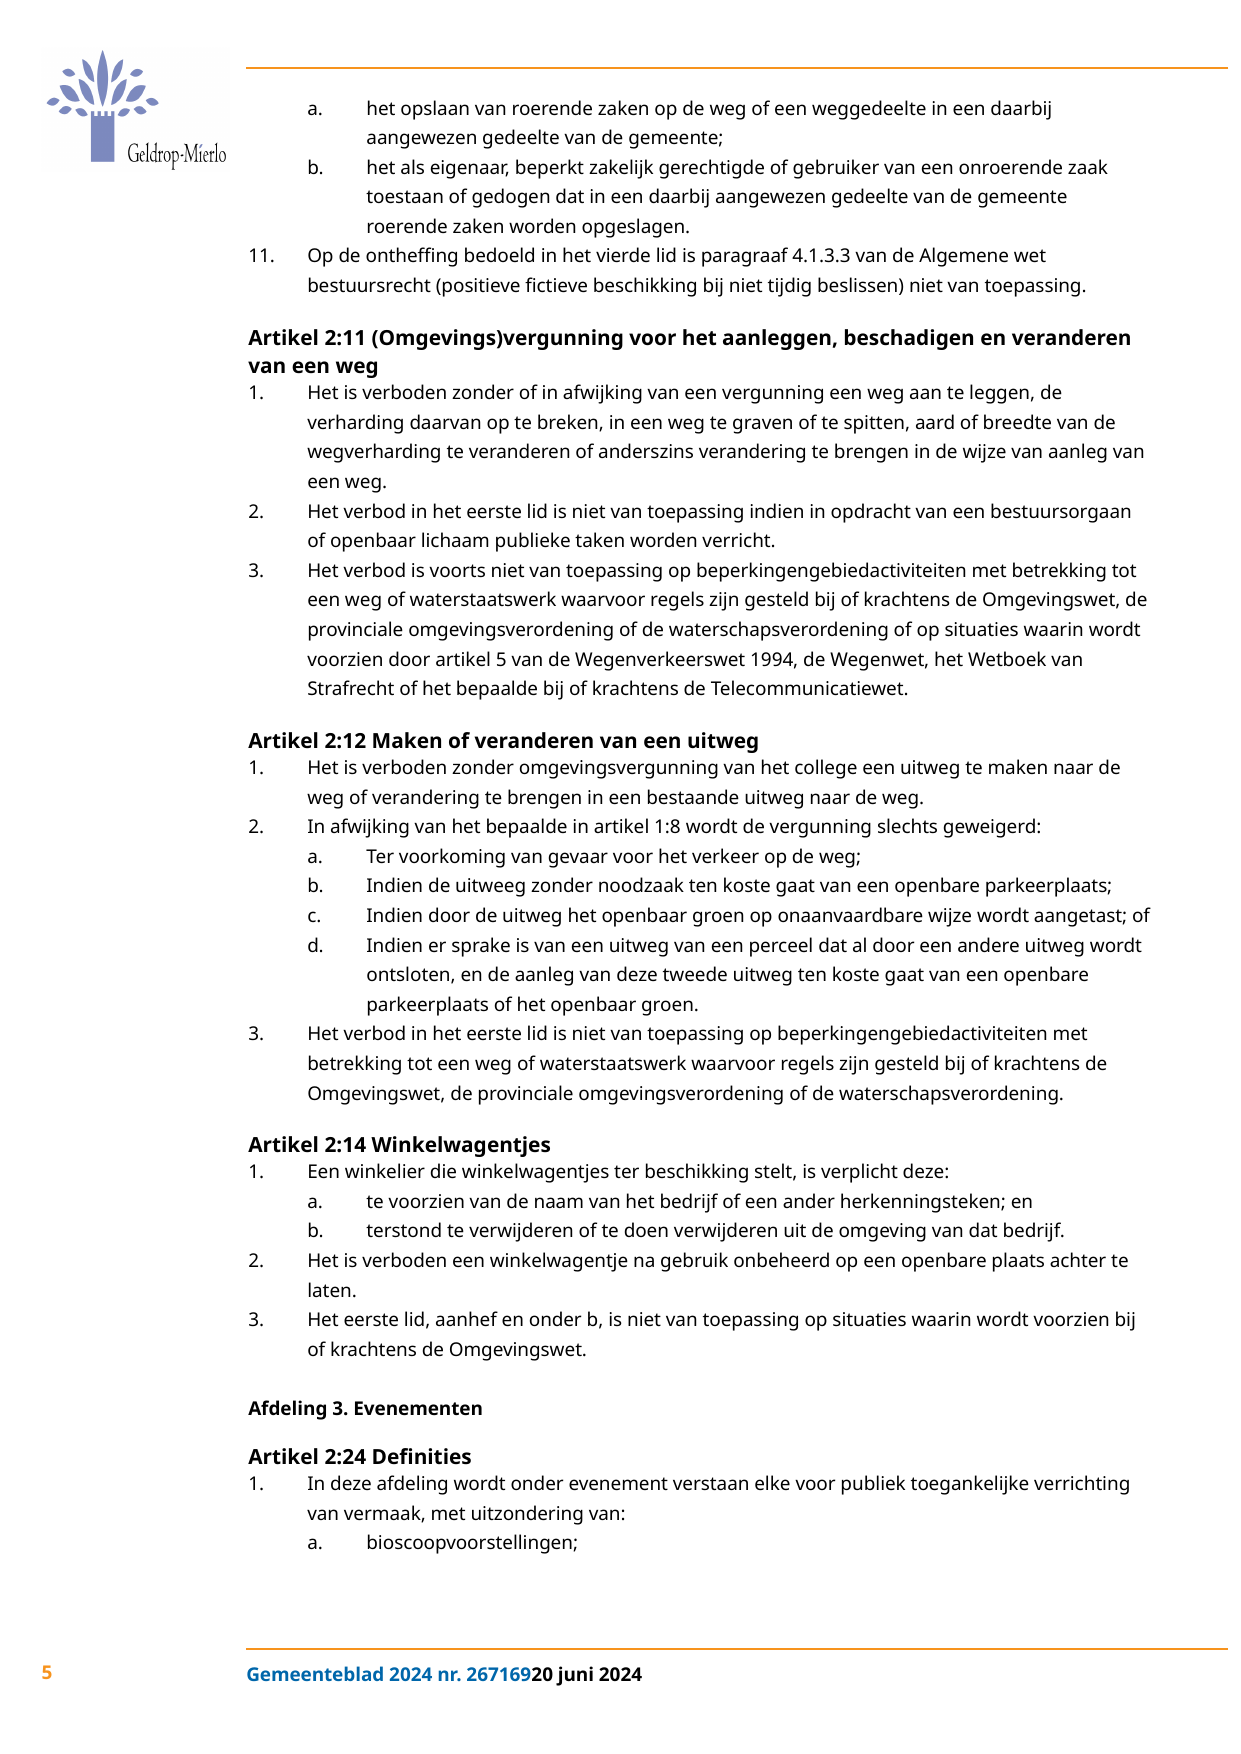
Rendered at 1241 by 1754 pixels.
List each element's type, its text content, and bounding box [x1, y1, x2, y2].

list bioscoopvoorstellingen; [307, 1529, 1152, 1555]
text Afdeling 3. Evenementen [248, 1395, 1152, 1421]
list Ter voorkoming van gevaar voor het verkeer op de weg; [307, 843, 1152, 869]
list Het is verboden zonder omgevingsvergunning van het college een uitweg te maken naar de weg of verandering te brengen in een bestaande uitweg naar de weg. [248, 754, 1152, 809]
list Het verbod in het eerste lid is niet van toepassing op beperkingengebiedactiviteiten met betrekking tot een weg of waterstaatswerk waarvoor regels zijn gesteld bij of krachtens de Omgevingswet, de provinciale omgevingsverordening of de waterschapsverordening. [248, 1021, 1152, 1105]
list Het verbod is voorts niet van toepassing op beperkingengebiedactiviteiten met betrekking tot een weg of waterstaatswerk waarvoor regels zijn gesteld bij of krachtens de Omgevingswet, de provinciale omgevingsverordening of de waterschapsverordening of op situaties waarin wordt voorzien door artikel 5 van de Wegenverkeerswet 1994, de Wegenwet, het Wetboek van Strafrecht of het bepaalde bij of krachtens de Telecommunicatiewet. [248, 557, 1152, 701]
text Artikel 2:14 Winkelwagentjes [248, 1130, 1152, 1158]
list Het is verboden een winkelwagentje na gebruik onbeheerd op een openbare plaats achter te laten. [248, 1247, 1152, 1303]
text Artikel 2:24 Definities [248, 1442, 1152, 1470]
list In deze afdeling wordt onder evenement verstaan elke voor publiek toegankelijke verrichting van vermaak, met uitzondering van: [248, 1470, 1152, 1526]
list Het eerste lid, aanhef en onder b, is niet van toepassing op situaties waarin wordt voorzien bij of krachtens de Omgevingswet. [248, 1306, 1152, 1362]
list terstond te verwijderen of te doen verwijderen uit de omgeving van dat bedrijf. [307, 1218, 1152, 1243]
list Op de ontheffing bedoeld in het vierde lid is paragraaf 4.1.3.3 van de Algemene wet bestuursrecht (positieve fictieve beschikking bij niet tijdig beslissen) niet van toepassing. [248, 243, 1152, 298]
list het als eigenaar, beperkt zakelijk gerechtigde of gebruiker van een onroerende zaak toestaan of gedogen dat in een daarbij aangewezen gedeelte van de gemeente roerende zaken worden opgeslagen. [307, 154, 1152, 239]
list Indien de uitweeg zonder noodzaak ten koste gaat van een openbare parkeerplaats; [307, 873, 1152, 898]
list Indien door de uitweg het openbaar groen op onaanvaardbare wijze wordt aangetast; of [307, 902, 1152, 928]
picture [41, 47, 231, 172]
list Het verbod in het eerste lid is niet van toepassing indien in opdracht van een bestuursorgaan of openbaar lichaam publieke taken worden verricht. [248, 498, 1152, 553]
text Artikel 2:12 Maken of veranderen van een uitweg [248, 726, 1152, 754]
list het opslaan van roerende zaken op de weg of een weggedeelte in een daarbij aangewezen gedeelte van de gemeente; [307, 95, 1152, 150]
list Het is verboden zonder of in afwijking van een vergunning een weg aan te leggen, de verharding daarvan op te breken, in een weg te graven of te spitten, aard of breedte van de wegverharding te veranderen of anderszins verandering te brengen in de wijze van aanleg van een weg. [248, 379, 1152, 494]
list In afwijking van het bepaalde in artikel 1:8 wordt de vergunning slechts geweigerd: [248, 813, 1152, 839]
list Indien er sprake is van een uitweg van een perceel dat al door een andere uitweg wordt ontsloten, en de aanleg van deze tweede uitweg ten koste gaat van een openbare parkeerplaats of het openbaar groen. [307, 932, 1152, 1017]
text Artikel 2:11 (Omgevings)vergunning voor het aanleggen, beschadigen en veranderen van een weg [248, 323, 1152, 379]
list te voorzien van de naam van het bedrijf of een ander herkenningsteken; en [307, 1188, 1152, 1214]
list Een winkelier die winkelwagentjes ter beschikking stelt, is verplicht deze: [248, 1158, 1152, 1184]
